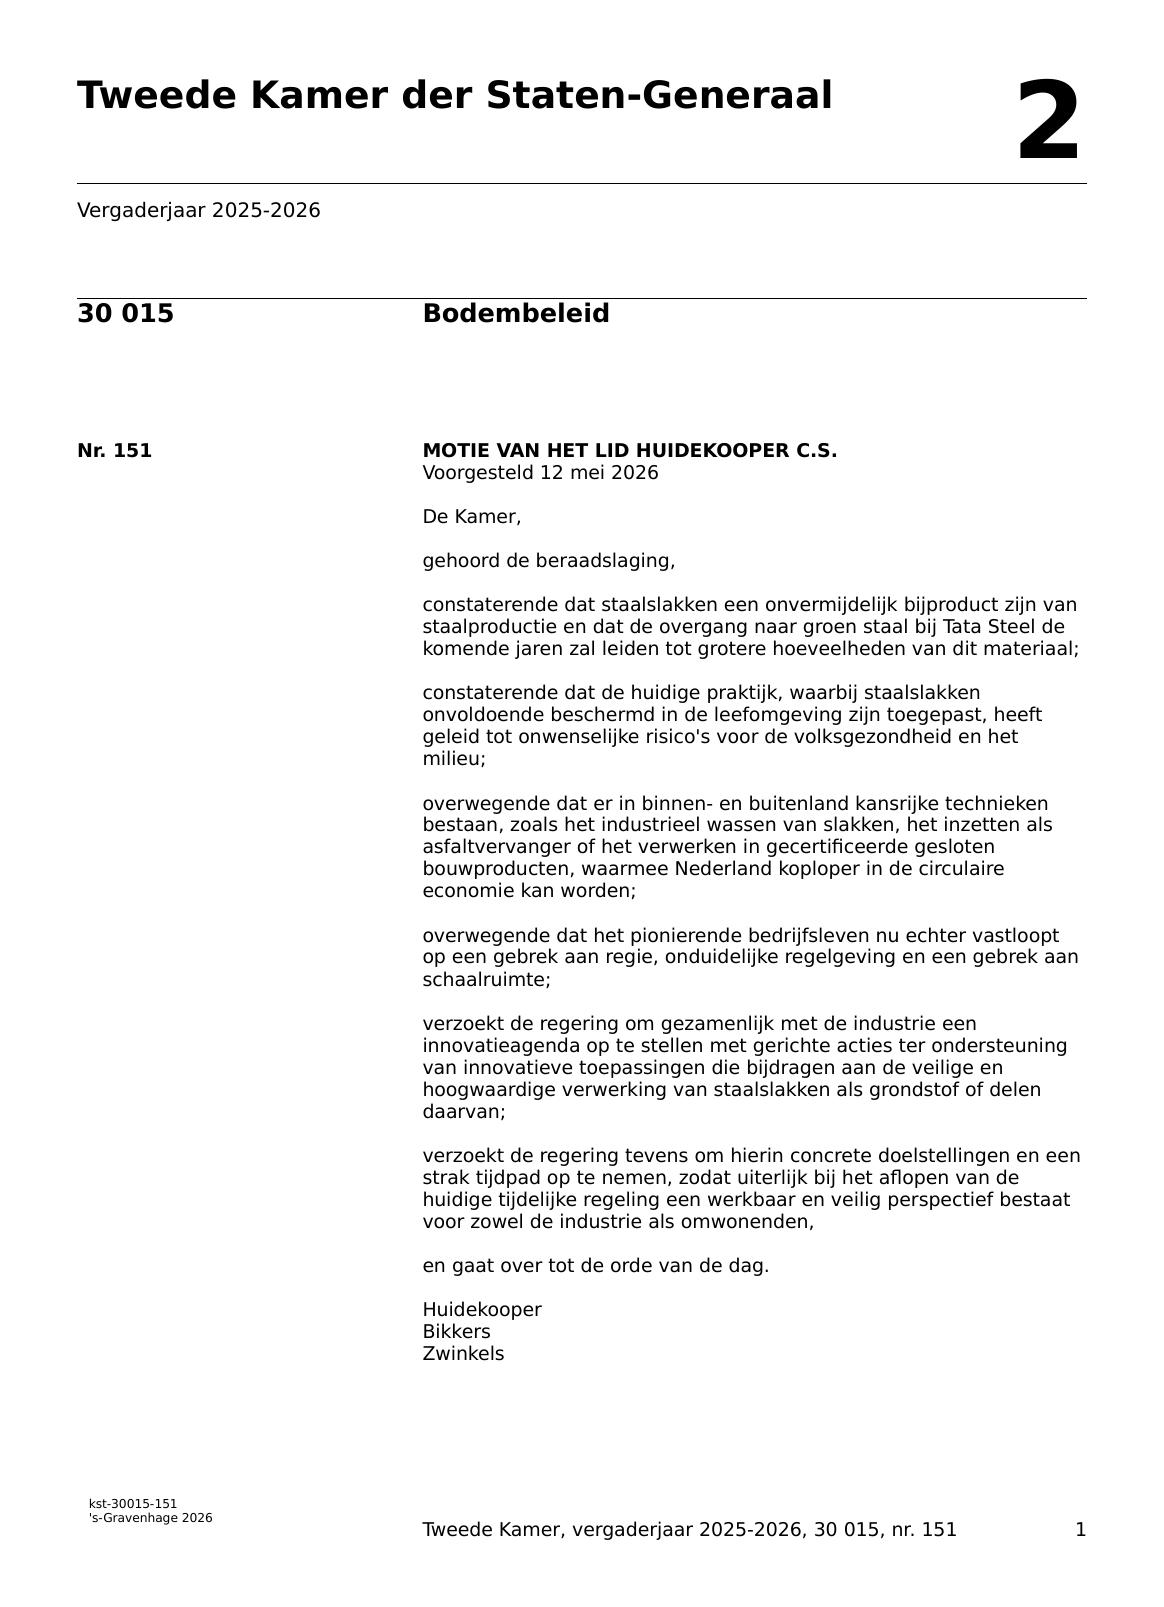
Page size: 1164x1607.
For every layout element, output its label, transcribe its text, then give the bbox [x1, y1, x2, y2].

text gehoord de beraadslaging, [422, 550, 1087, 572]
subtitle 30 015 Bodembeleid [77, 299, 1087, 329]
text De Kamer, [422, 506, 1087, 528]
table_header Tweede Kamer der Staten-Generaal [77, 59, 886, 183]
text verzoekt de regering om gezamenlijk met de industrie een innovatieagenda op te stellen met gerichte acties ter ondersteuning van innovatieve toepassingen die bijdragen aan de veilige en hoogwaardige verwerking van staalslakken als grondstof of delen daarvan; [422, 1013, 1087, 1122]
text Huidekooper [422, 1299, 1087, 1321]
table_cell Vergaderjaar 2025-2026 [77, 184, 1087, 298]
text overwegende dat het pionierende bedrijfsleven nu echter vastloopt op een gebrek aan regie, onduidelijke regelgeving en een gebrek aan schaalruimte; [422, 924, 1087, 990]
text constaterende dat staalslakken een onvermijdelijk bijproduct zijn van staalproductie en dat de overgang naar groen staal bij Tata Steel de komende jaren zal leiden tot grotere hoeveelheden van dit materiaal; [422, 594, 1087, 660]
text Zwinkels [422, 1343, 1087, 1365]
table_header 2 [886, 59, 1087, 183]
text Bikkers [422, 1321, 1087, 1343]
text verzoekt de regering tevens om hierin concrete doelstellingen en een strak tijdpad op te nemen, zodat uiterlijk bij het aflopen van de huidige tijdelijke regeling een werkbaar en veilig perspectief bestaat voor zowel de industrie als omwonenden, [422, 1145, 1087, 1233]
text constaterende dat de huidige praktijk, waarbij staalslakken onvoldoende beschermd in de leefomgeving zijn toegepast, heeft geleid tot onwenselijke risico's voor de volksgezondheid en het milieu; [422, 682, 1087, 770]
subtitle Nr. 151 MOTIE VAN HET LID HUIDEKOOPER C.S. [77, 440, 1087, 462]
text 's-Gravenhage 2026 [88, 1511, 323, 1525]
text en gaat over tot de orde van de dag. [422, 1255, 1087, 1277]
text overwegende dat er in binnen- en buitenland kansrijke technieken bestaan, zoals het industrieel wassen van slakken, het inzetten als asfaltvervanger of het verwerken in gecertificeerde gesloten bouwproducten, waarmee Nederland koploper in de circulaire economie kan worden; [422, 792, 1087, 902]
text Voorgesteld 12 mei 2026 [422, 462, 1087, 484]
text kst-30015-151 [88, 1497, 323, 1511]
